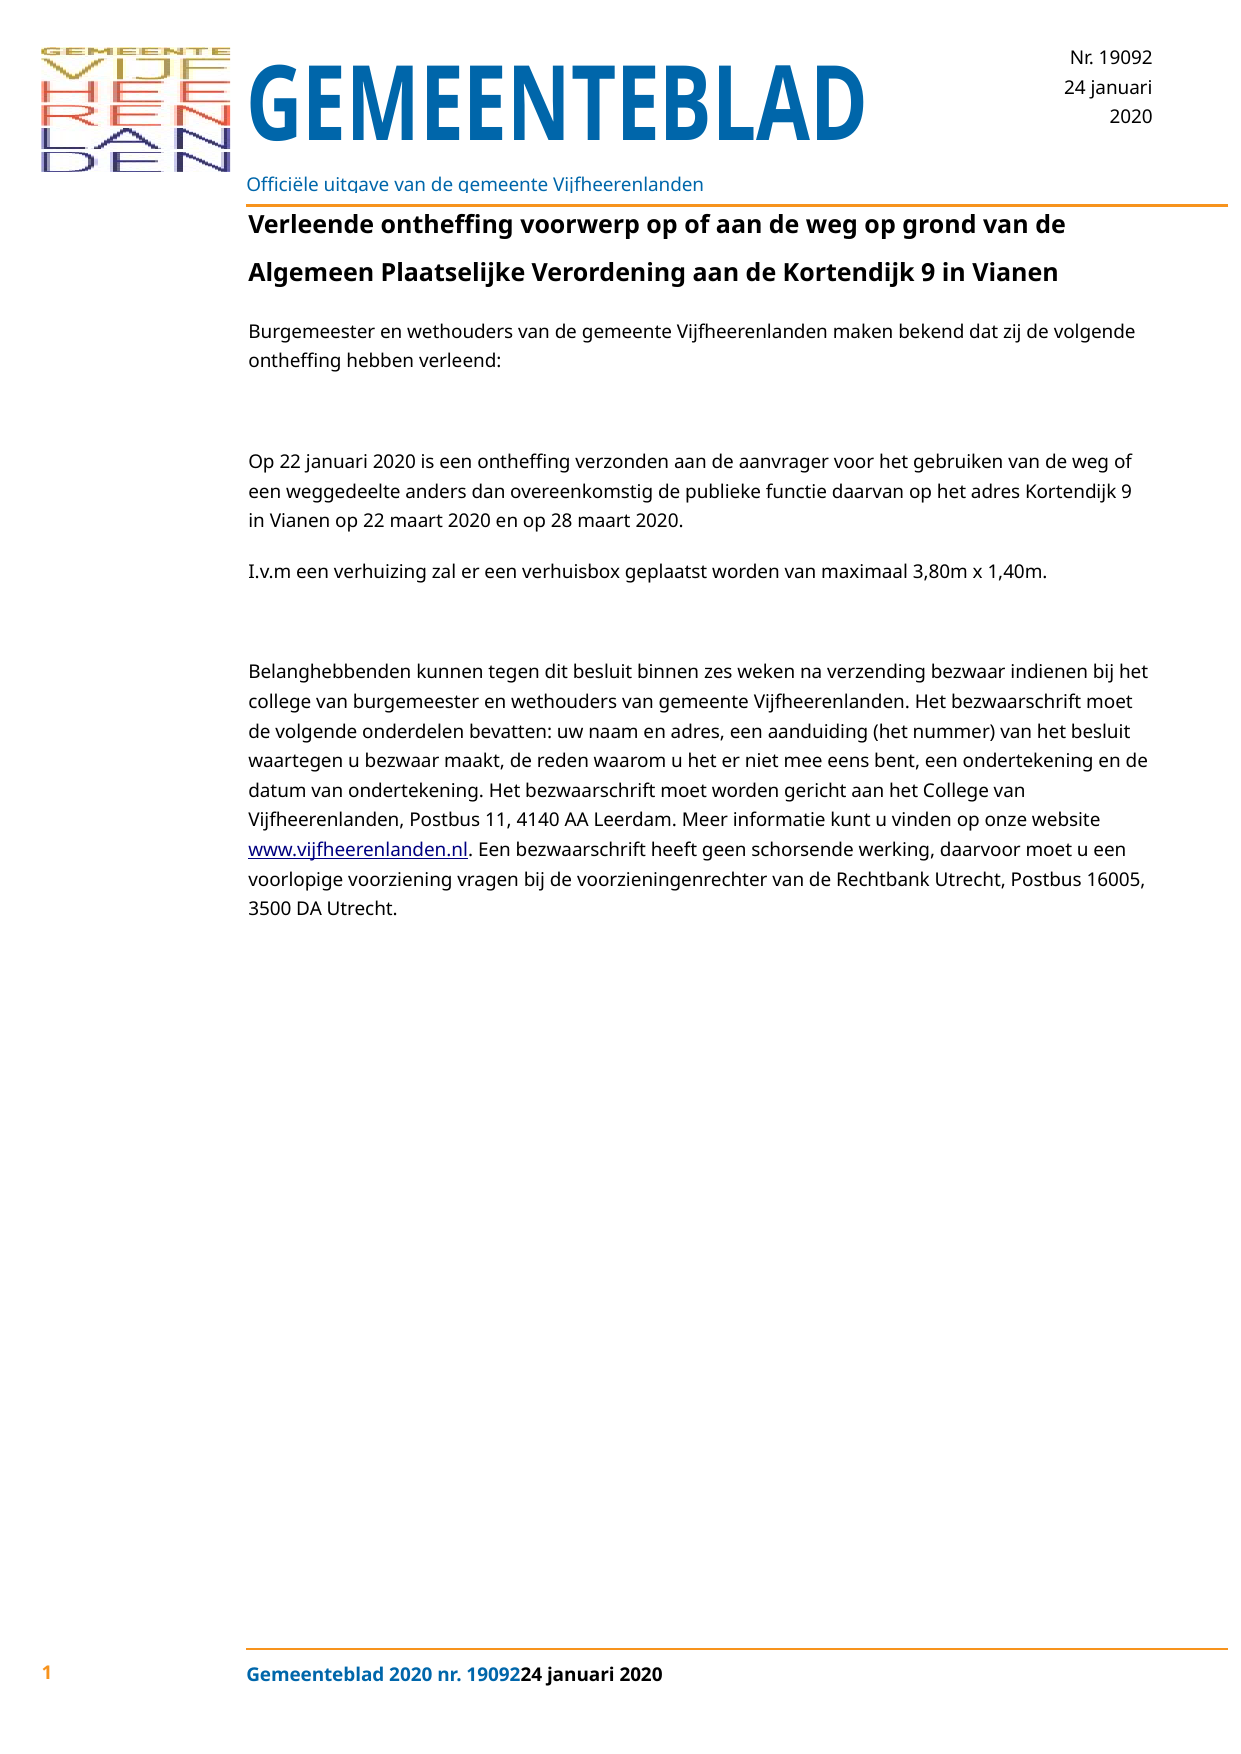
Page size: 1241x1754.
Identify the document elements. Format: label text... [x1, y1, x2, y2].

text I.v.m een verhuizing zal er een verhuisbox geplaatst worden van maximaal 3,80m x 1,40m. [248, 558, 1152, 584]
picture [41, 47, 231, 172]
text Op 22 januari 2020 is een ontheffing verzonden aan de aanvrager voor het gebruiken van de weg of een weggedeelte anders dan overeenkomstig de publieke functie daarvan op het adres Kortendijk 9 in Vianen op 22 maart 2020 en op 28 maart 2020. [248, 448, 1152, 533]
text Belanghebbenden kunnen tegen dit besluit binnen zes weken na verzending bezwaar indienen bij het college van burgemeester en wethouders van gemeente Vijfheerenlanden. Het bezwaarschrift moet de volgende onderdelen bevatten: uw naam en adres, een aanduiding (het nummer) van het besluit waartegen u bezwaar maakt, de reden waarom u het er niet mee eens bent, een ondertekening en de datum van ondertekening. Het bezwaarschrift moet worden gericht aan het College van Vijfheerenlanden, Postbus 11, 4140 AA Leerdam. Meer informatie kunt u vinden op onze website www.vijfheerenlanden.nl. Een bezwaarschrift heeft geen schorsende werking, daarvoor moet u een voorlopige voorziening vragen bij de voorzieningenrechter van de Rechtbank Utrecht, Postbus 16005, 3500 DA Utrecht. [248, 659, 1152, 921]
text Verleende ontheffing voorwerp op of aan de weg op grond van de Algemeen Plaatselijke Verordening aan de Kortendijk 9 in Vianen [248, 207, 1152, 288]
text Burgemeester en wethouders van de gemeente Vijfheerenlanden maken bekend dat zij de volgende ontheffing hebben verleend: [248, 318, 1152, 373]
